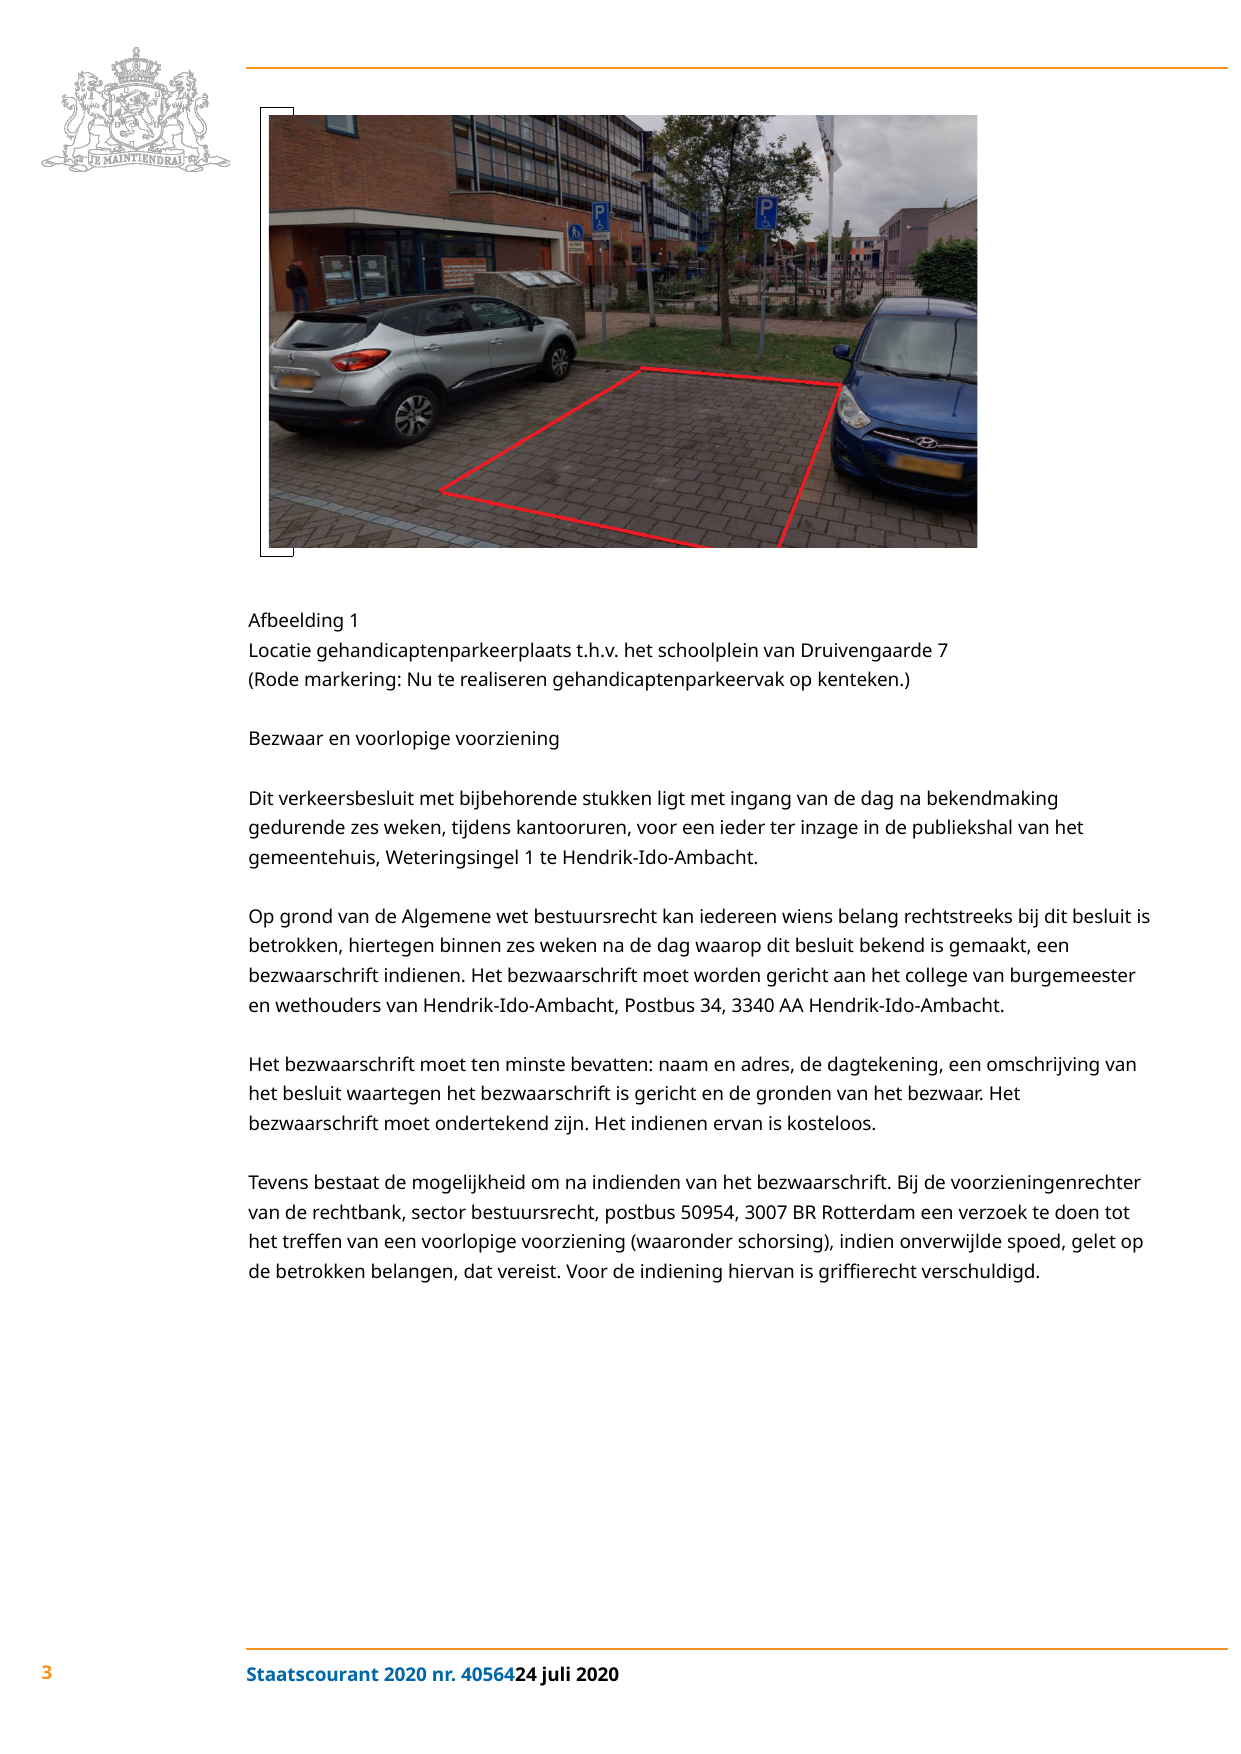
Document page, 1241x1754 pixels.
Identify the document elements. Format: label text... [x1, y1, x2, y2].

text Tevens bestaat de mogelijkheid om na indienden van het bezwaarschrift. Bij de voorzieningenrechter van de rechtbank, sector bestuursrecht, postbus 50954, 3007 BR Rotterdam een verzoek te doen tot het treffen van een voorlopige voorziening (waaronder schorsing), indien onverwijlde spoed, gelet op de betrokken belangen, dat vereist. Voor de indiening hiervan is griffierecht verschuldigd. [248, 1169, 1152, 1284]
text Afbeelding 1 [248, 607, 1152, 633]
text Dit verkeersbesluit met bijbehorende stukken ligt met ingang van de dag na bekendmaking gedurende zes weken, tijdens kantooruren, voor een ieder ter inzage in de publiekshal van het gemeentehuis, Weteringsingel 1 te Hendrik-Ido-Ambacht. [248, 785, 1152, 869]
text Het bezwaarschrift moet ten minste bevatten: naam en adres, de dagtekening, een omschrijving van het besluit waartegen het bezwaarschrift is gericht en de gronden van het bezwaar. Het bezwaarschrift moet ondertekend zijn. Het indienen ervan is kosteloos. [248, 1051, 1152, 1136]
picture [268, 115, 978, 548]
text (Rode markering: Nu te realiseren gehandicaptenparkeervak op kenteken.) [248, 666, 1152, 692]
picture [41, 47, 231, 172]
text Locatie gehandicaptenparkeerplaats t.h.v. het schoolplein van Druivengaarde 7 [248, 637, 1152, 662]
text Op grond van de Algemene wet bestuursrecht kan iedereen wiens belang rechtstreeks bij dit besluit is betrokken, hiertegen binnen zes weken na de dag waarop dit besluit bekend is gemaakt, een bezwaarschrift indienen. Het bezwaarschrift moet worden gericht aan het college van burgemeester en wethouders van Hendrik-Ido-Ambacht, Postbus 34, 3340 AA Hendrik-Ido-Ambacht. [248, 903, 1152, 1017]
text Bezwaar en voorlopige voorziening [248, 726, 1152, 751]
